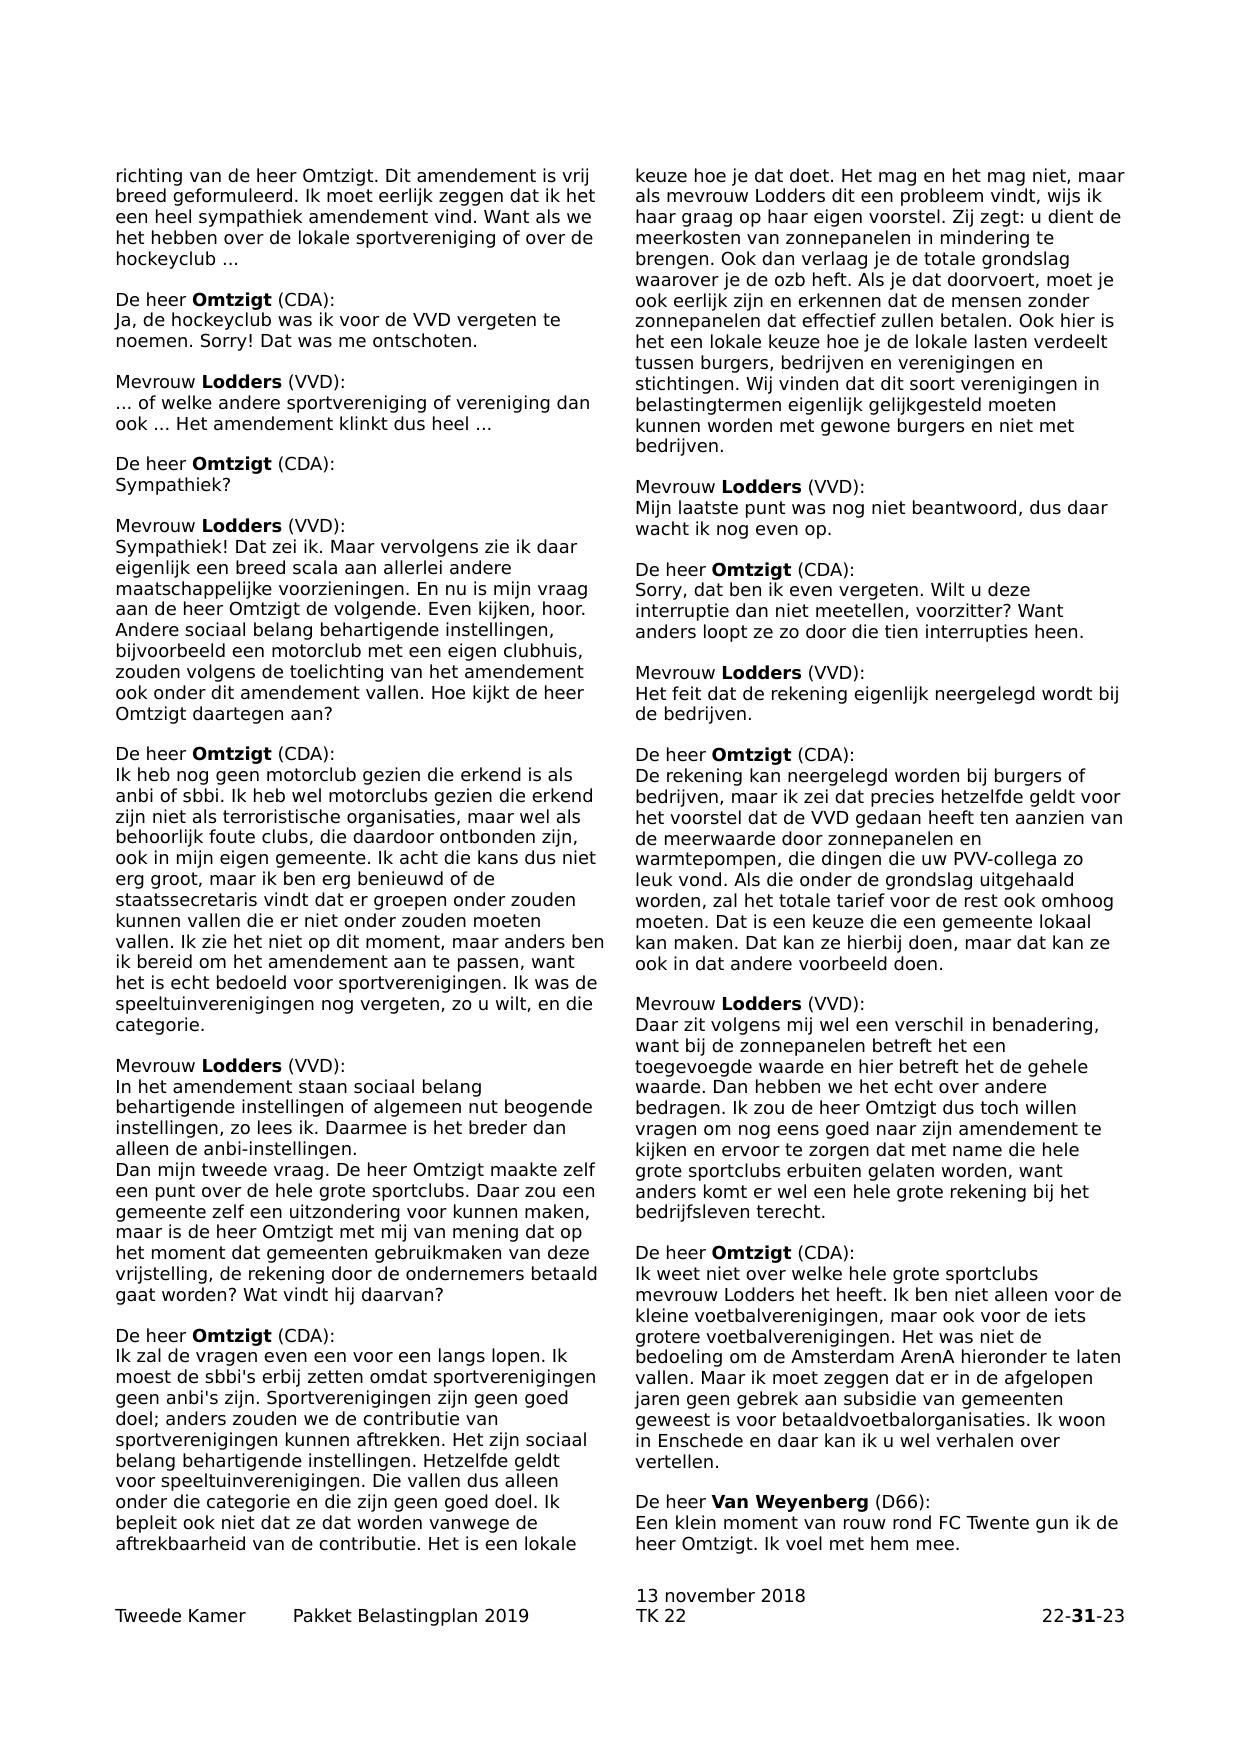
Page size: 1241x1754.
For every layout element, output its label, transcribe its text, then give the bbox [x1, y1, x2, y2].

text De heer Omtzigt (CDA): [635, 1243, 1125, 1264]
text De heer Omtzigt (CDA): [115, 1326, 605, 1346]
text In het amendement staan sociaal belang behartigende instellingen of algemeen nut beogende instellingen, zo lees ik. Daarmee is het breder dan alleen de anbi-instellingen. [115, 1076, 605, 1160]
text De heer Omtzigt (CDA): [115, 454, 605, 475]
text De heer Omtzigt (CDA): [635, 745, 1125, 766]
text De heer Omtzigt (CDA): [635, 559, 1125, 580]
text De rekening kan neergelegd worden bij burgers of bedrijven, maar ik zei dat precies hetzelfde geldt voor het voorstel dat de VVD gedaan heeft ten aanzien van de meerwaarde door zonnepanelen en warmtepompen, die dingen die uw PVV-collega zo leuk vond. Als die onder de grondslag uitgehaald worden, zal het totale tarief voor de rest ook omhoog moeten. Dat is een keuze die een gemeente lokaal kan maken. Dat kan ze hierbij doen, maar dat kan ze ook in dat andere voorbeeld doen. [635, 766, 1125, 974]
text De heer Omtzigt (CDA): [115, 744, 605, 765]
text Ik heb nog geen motorclub gezien die erkend is als anbi of sbbi. Ik heb wel motorclubs gezien die erkend zijn niet als terroristische organisaties, maar wel als behoorlijk foute clubs, die daardoor ontbonden zijn, ook in mijn eigen gemeente. Ik acht die kans dus niet erg groot, maar ik ben erg benieuwd of de staatssecretaris vindt dat er groepen onder zouden kunnen vallen die er niet onder zouden moeten vallen. Ik zie het niet op dit moment, maar anders ben ik bereid om het amendement aan te passen, want het is echt bedoeld voor sportverenigingen. Ik was de speeltuinverenigingen nog vergeten, zo u wilt, en die categorie. [115, 765, 605, 1036]
text Mevrouw Lodders (VVD): [635, 994, 1125, 1015]
text Sorry, dat ben ik even vergeten. Wilt u deze interruptie dan niet meetellen, voorzitter? Want anders loopt ze zo door die tien interrupties heen. [635, 580, 1125, 643]
text Sympathiek! Dat zei ik. Maar vervolgens zie ik daar eigenlijk een breed scala aan allerlei andere maatschappelijke voorzieningen. En nu is mijn vraag aan de heer Omtzigt de volgende. Even kijken, hoor. Andere sociaal belang behartigende instellingen, bijvoorbeeld een motorclub met een eigen clubhuis, zouden volgens de toelichting van het amendement ook onder dit amendement vallen. Hoe kijkt de heer Omtzigt daartegen aan? [115, 537, 605, 724]
text De heer Omtzigt (CDA): [115, 289, 605, 310]
text Ja, de hockeyclub was ik voor de VVD vergeten te noemen. Sorry! Dat was me ontschoten. [115, 310, 605, 352]
text Mevrouw Lodders (VVD): [115, 516, 605, 537]
text Mevrouw Lodders (VVD): [115, 372, 605, 393]
text Daar zit volgens mij wel een verschil in benadering, want bij de zonnepanelen betreft het een toegevoegde waarde en hier betreft het de gehele waarde. Dan hebben we het echt over andere bedragen. Ik zou de heer Omtzigt dus toch willen vragen om nog eens goed naar zijn amendement te kijken en ervoor te zorgen dat met name die hele grote sportclubs erbuiten gelaten worden, want anders komt er wel een hele grote rekening bij het bedrijfsleven terecht. [635, 1015, 1125, 1223]
text Ik zal de vragen even een voor een langs lopen. Ik moest de sbbi's erbij zetten omdat sportverenigingen geen anbi's zijn. Sportverenigingen zijn geen goed doel; anders zouden we de contributie van sportverenigingen kunnen aftrekken. Het zijn sociaal belang behartigende instellingen. Hetzelfde geldt voor speeltuinverenigingen. Die vallen dus alleen onder die categorie en die zijn geen goed doel. Ik bepleit ook niet dat ze dat worden vanwege de aftrekbaarheid van de contributie. Het is een lokale [115, 1346, 605, 1554]
text Sympathiek? [115, 475, 605, 496]
text De heer Van Weyenberg (D66): [635, 1492, 1125, 1513]
text Mijn laatste punt was nog niet beantwoord, dus daar wacht ik nog even op. [635, 498, 1125, 539]
text Mevrouw Lodders (VVD): [115, 1056, 605, 1076]
text ... of welke andere sportvereniging of vereniging dan ook ... Het amendement klinkt dus heel ... [115, 393, 605, 434]
text Ik weet niet over welke hele grote sportclubs mevrouw Lodders het heeft. Ik ben niet alleen voor de kleine voetbalverenigingen, maar ook voor de iets grotere voetbalverenigingen. Het was niet de bedoeling om de Amsterdam ArenA hieronder te laten vallen. Maar ik moet zeggen dat er in de afgelopen jaren geen gebrek aan subsidie van gemeenten geweest is voor betaaldvoetbalorganisaties. Ik woon in Enschede en daar kan ik u wel verhalen over vertellen. [635, 1264, 1125, 1472]
text richting van de heer Omtzigt. Dit amendement is vrij breed geformuleerd. Ik moet eerlijk zeggen dat ik het een heel sympathiek amendement vind. Want als we het hebben over de lokale sportvereniging of over de hockeyclub ... [115, 165, 605, 269]
text Het feit dat de rekening eigenlijk neergelegd wordt bij de bedrijven. [635, 683, 1125, 725]
text Mevrouw Lodders (VVD): [635, 477, 1125, 498]
text keuze hoe je dat doet. Het mag en het mag niet, maar als mevrouw Lodders dit een probleem vindt, wijs ik haar graag op haar eigen voorstel. Zij zegt: u dient de meerkosten van zonnepanelen in mindering te brengen. Ook dan verlaag je de totale grondslag waarover je de ozb heft. Als je dat doorvoert, moet je ook eerlijk zijn en erkennen dat de mensen zonder zonnepanelen dat effectief zullen betalen. Ook hier is het een lokale keuze hoe je de lokale lasten verdeelt tussen burgers, bedrijven en verenigingen en stichtingen. Wij vinden dat dit soort verenigingen in belastingtermen eigenlijk gelijkgesteld moeten kunnen worden met gewone burgers en niet met bedrijven. [635, 165, 1125, 457]
text Een klein moment van rouw rond FC Twente gun ik de heer Omtzigt. Ik voel met hem mee. [635, 1513, 1125, 1554]
text Dan mijn tweede vraag. De heer Omtzigt maakte zelf een punt over de hele grote sportclubs. Daar zou een gemeente zelf een uitzondering voor kunnen maken, maar is de heer Omtzigt met mij van mening dat op het moment dat gemeenten gebruikmaken van deze vrijstelling, de rekening door de ondernemers betaald gaat worden? Wat vindt hij daarvan? [115, 1160, 605, 1306]
text Mevrouw Lodders (VVD): [635, 663, 1125, 683]
